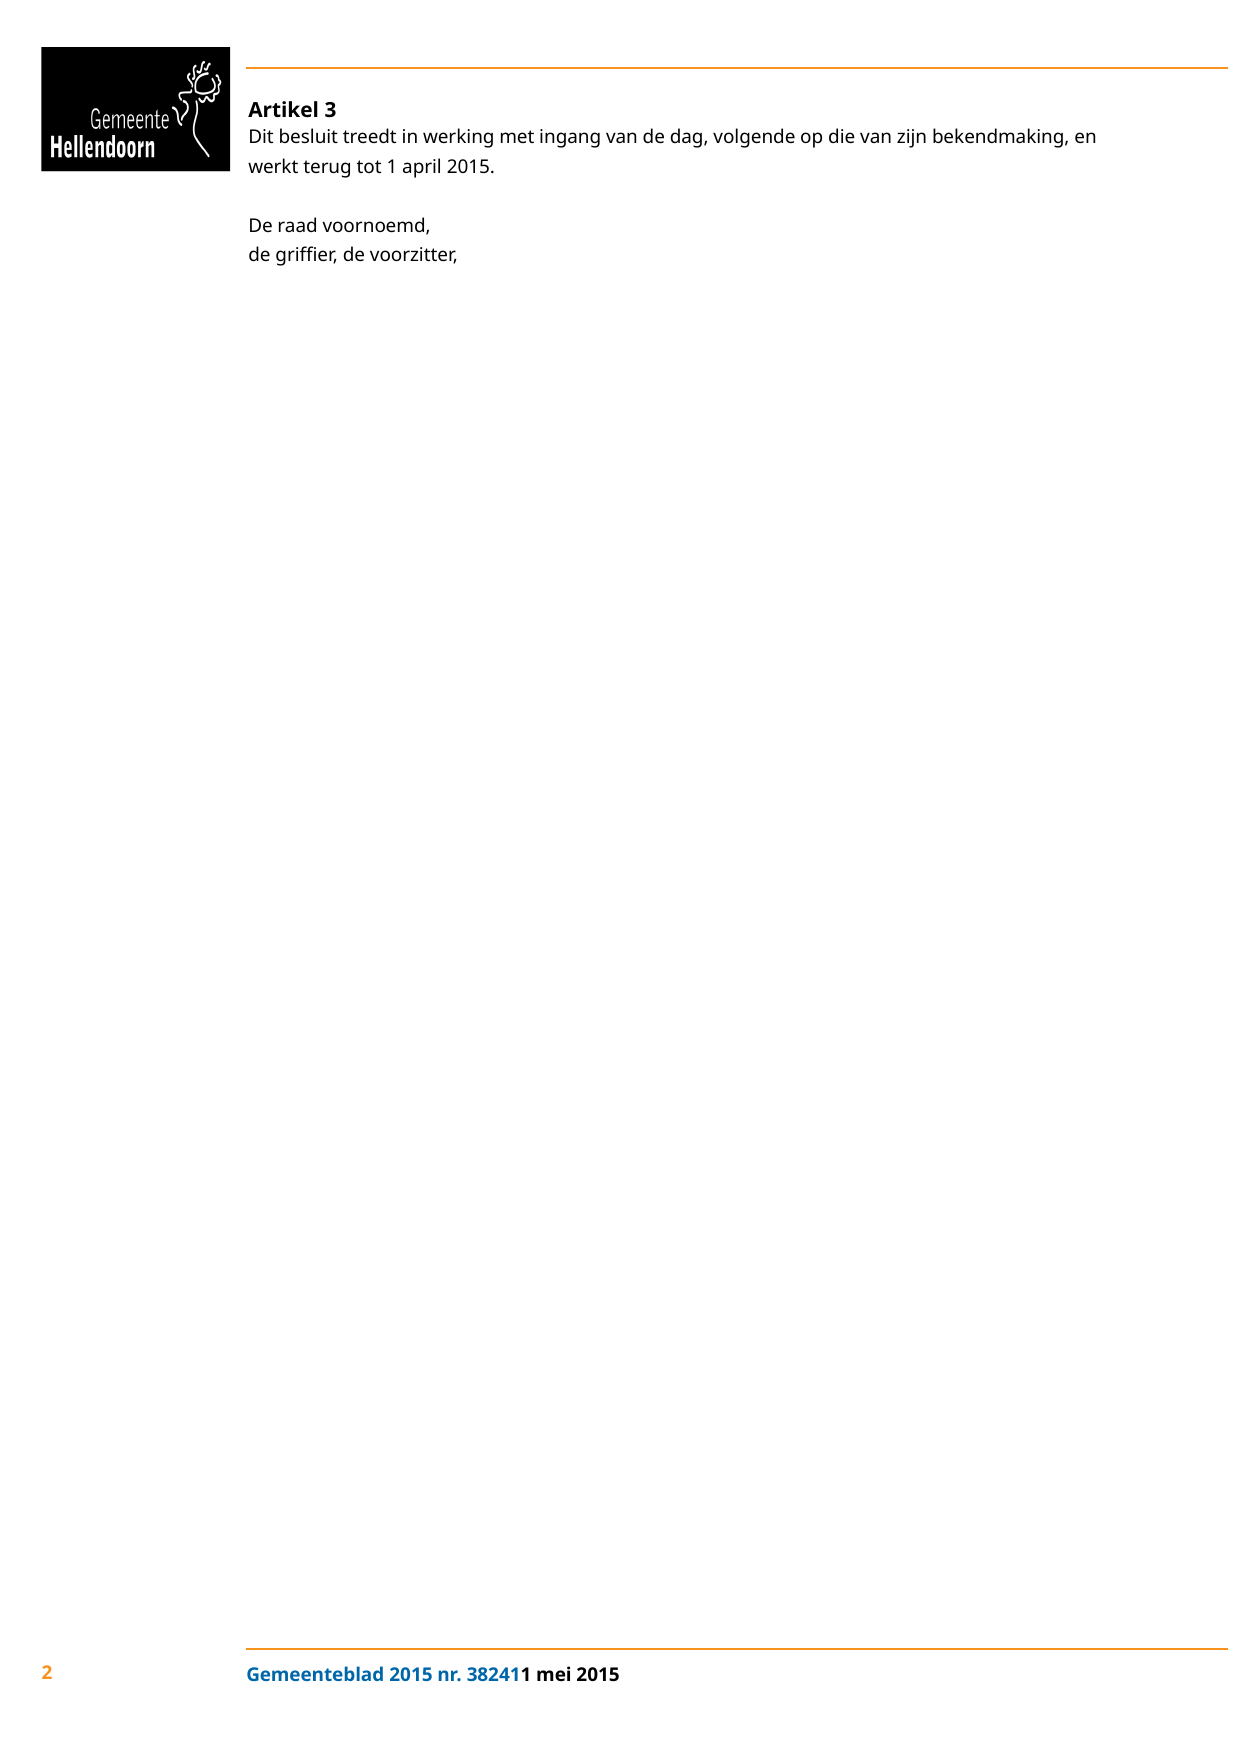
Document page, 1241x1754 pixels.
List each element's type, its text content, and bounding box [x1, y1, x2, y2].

text Dit besluit treedt in werking met ingang van de dag, volgende op die van zijn bekendmaking, en werkt terug tot 1 april 2015. [248, 123, 1152, 178]
text de griffier, de voorzitter, [248, 242, 1152, 267]
text De raad voornoemd, [248, 212, 1152, 238]
text Artikel 3 [248, 95, 1152, 123]
picture [41, 47, 231, 172]
